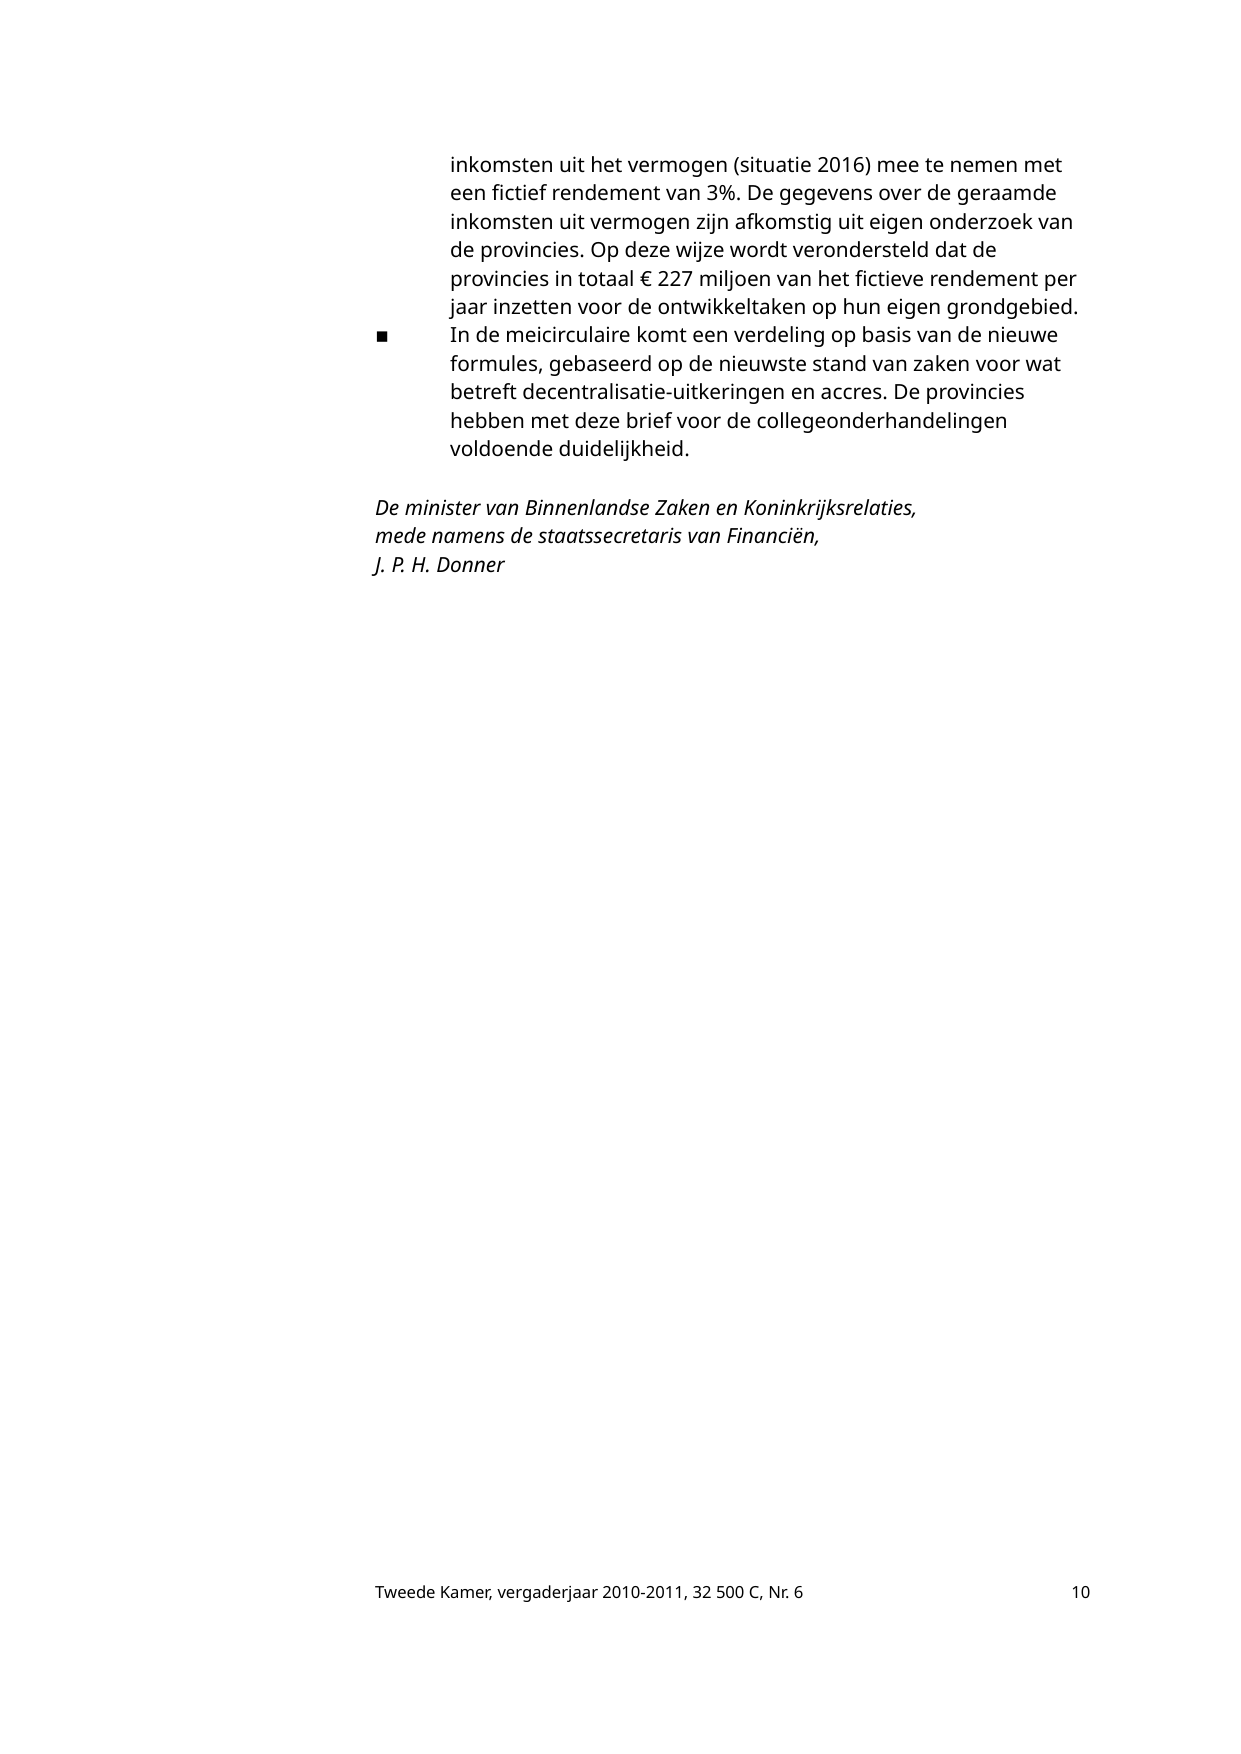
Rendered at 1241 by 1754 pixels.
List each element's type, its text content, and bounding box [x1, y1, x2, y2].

list inkomsten uit het vermogen (situatie 2016) mee te nemen met een fictief rendement van 3%. De gegevens over de geraamde inkomsten uit vermogen zijn afkomstig uit eigen onderzoek van de provincies. Op deze wijze wordt verondersteld dat de provincies in totaal € 227 miljoen van het fictieve rendement per jaar inzetten voor de ontwikkeltaken op hun eigen grondgebied. [375, 150, 1090, 321]
text J. P. H. Donner [375, 550, 1090, 578]
text De minister van Binnenlandse Zaken en Koninkrijksrelaties, [375, 493, 1090, 521]
text mede namens de staatssecretaris van Financiën, [375, 521, 1090, 550]
list In de meicirculaire komt een verdeling op basis van de nieuwe formules, gebaseerd op de nieuwste stand van zaken voor wat betreft decentralisatie-uitkeringen en accres. De provincies hebben met deze brief voor de collegeonderhandelingen voldoende duidelijkheid. [375, 321, 1090, 463]
